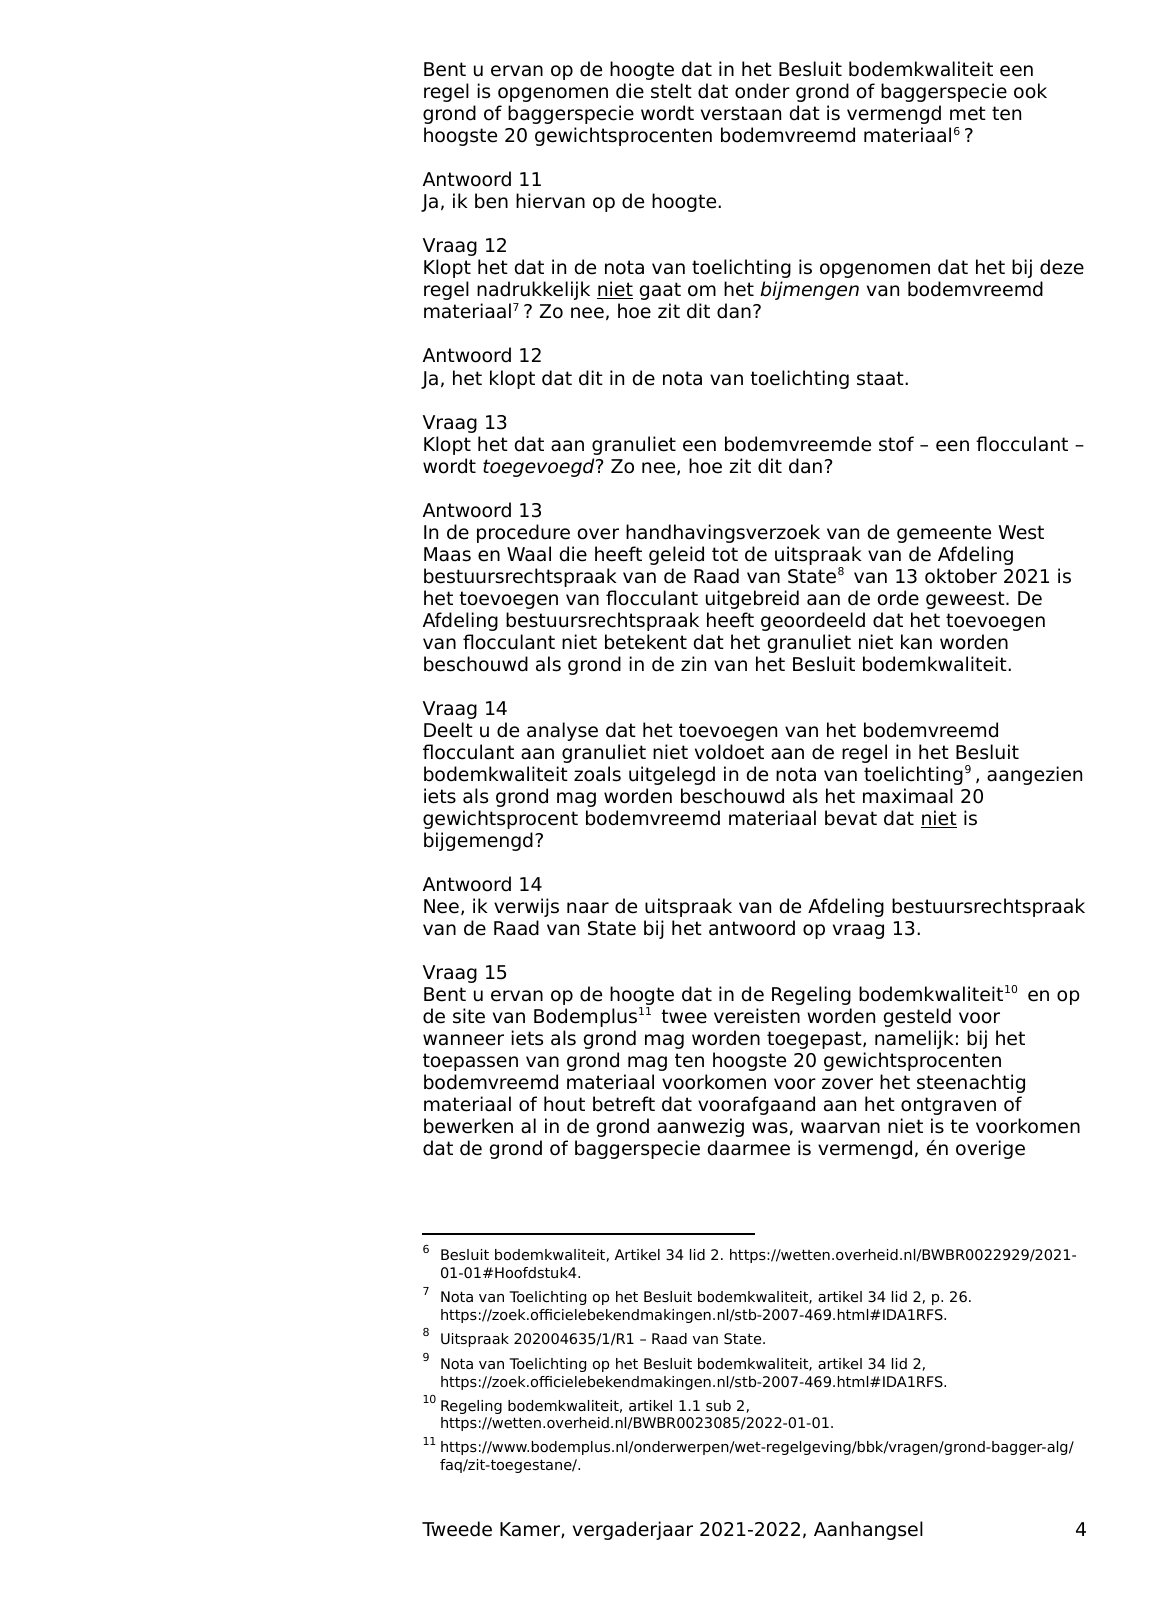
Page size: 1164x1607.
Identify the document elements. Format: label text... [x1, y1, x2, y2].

text Vraag 15 [422, 962, 1087, 984]
text Bent u ervan op de hoogte dat in het Besluit bodemkwaliteit een regel is opgenomen die stelt dat onder grond of baggerspecie ook grond of baggerspecie wordt verstaan dat is vermengd met ten hoogste 20 gewichtsprocenten bodemvreemd materiaal? [422, 59, 1087, 147]
text Vraag 13 [422, 412, 1087, 433]
text Antwoord 14 [422, 874, 1087, 896]
text Klopt het dat in de nota van toelichting is opgenomen dat het bij deze regel nadrukkelijk niet gaat om het bijmengen van bodemvreemd materiaal? Zo nee, hoe zit dit dan? [422, 257, 1087, 323]
text Bent u ervan op de hoogte dat in de Regeling bodemkwaliteit en op de site van Bodemplus twee vereisten worden gesteld voor wanneer iets als grond mag worden toegepast, namelijk: bij het toepassen van grond mag ten hoogste 20 gewichtsprocenten bodemvreemd materiaal voorkomen voor zover het steenachtig materiaal of hout betreft dat voorafgaand aan het ontgraven of bewerken al in de grond aanwezig was, waarvan niet is te voorkomen dat de grond of baggerspecie daarmee is vermengd, én overige [422, 984, 1087, 1160]
text Klopt het dat aan granuliet een bodemvreemde stof – een flocculant – wordt toegevoegd? Zo nee, hoe zit dit dan? [422, 433, 1087, 477]
text https://www.bodemplus.nl/onderwerpen/wet-regelgeving/bbk/vragen/grond-bagger-alg/faq/zit-toegestane/. [422, 1435, 1087, 1474]
text Deelt u de analyse dat het toevoegen van het bodemvreemd flocculant aan granuliet niet voldoet aan de regel in het Besluit bodemkwaliteit zoals uitgelegd in de nota van toelichting, aangezien iets als grond mag worden beschouwd als het maximaal 20 gewichtsprocent bodemvreemd materiaal bevat dat niet is bijgemengd? [422, 720, 1087, 852]
text Antwoord 12 [422, 345, 1087, 367]
text Ja, het klopt dat dit in de nota van toelichting staat. [422, 367, 1087, 389]
text Antwoord 13 [422, 500, 1087, 522]
text Vraag 14 [422, 698, 1087, 720]
text Besluit bodemkwaliteit, Artikel 34 lid 2. https://wetten.overheid.nl/BWBR0022929/2021-01-01#Hoofdstuk4. [422, 1243, 1087, 1282]
text Nota van Toelichting op het Besluit bodemkwaliteit, artikel 34 lid 2, https://zoek.officielebekendmakingen.nl/stb-2007-469.html#IDA1RFS. [422, 1352, 1087, 1391]
text Vraag 12 [422, 235, 1087, 257]
text Uitspraak 202004635/1/R1 – Raad van State. [422, 1327, 1087, 1349]
text Ja, ik ben hiervan op de hoogte. [422, 191, 1087, 213]
text Nota van Toelichting op het Besluit bodemkwaliteit, artikel 34 lid 2, p. 26. https://zoek.officielebekendmakingen.nl/stb-2007-469.html#IDA1RFS. [422, 1285, 1087, 1324]
text Antwoord 11 [422, 169, 1087, 191]
text Nee, ik verwijs naar de uitspraak van de Afdeling bestuursrechtspraak van de Raad van State bij het antwoord op vraag 13. [422, 896, 1087, 940]
text In de procedure over handhavingsverzoek van de gemeente West Maas en Waal die heeft geleid tot de uitspraak van de Afdeling bestuursrechtspraak van de Raad van State van 13 oktober 2021 is het toevoegen van flocculant uitgebreid aan de orde geweest. De Afdeling bestuursrechtspraak heeft geoordeeld dat het toevoegen van flocculant niet betekent dat het granuliet niet kan worden beschouwd als grond in de zin van het Besluit bodemkwaliteit. [422, 522, 1087, 676]
text Regeling bodemkwaliteit, artikel 1.1 sub 2, https://wetten.overheid.nl/BWBR0023085/2022-01-01. [422, 1393, 1087, 1432]
